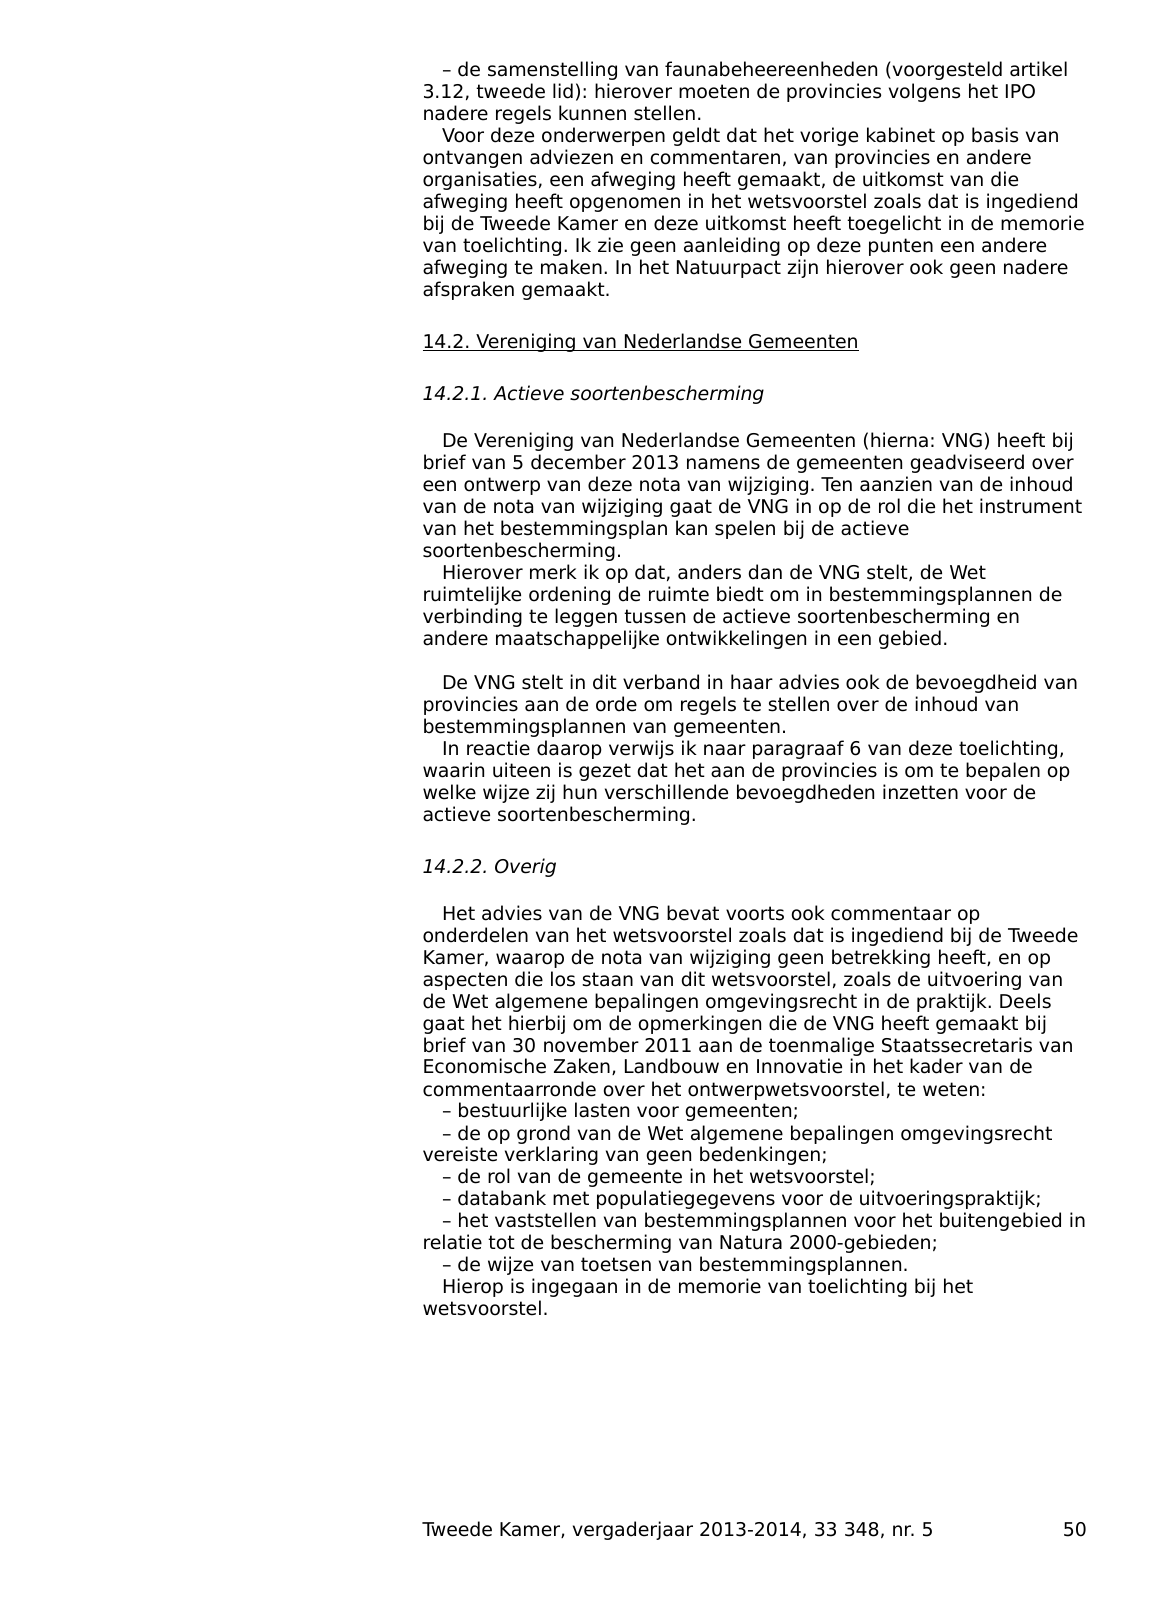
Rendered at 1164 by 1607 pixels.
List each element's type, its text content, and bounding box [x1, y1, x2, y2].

subtitle 14.2. Vereniging van Nederlandse Gemeenten [422, 331, 1087, 353]
subtitle 14.2.2. Overig [422, 856, 1087, 878]
text Hierop is ingegaan in de memorie van toelichting bij het wetsvoorstel. [422, 1276, 1087, 1320]
text – de op grond van de Wet algemene bepalingen omgevingsrecht vereiste verklaring van geen bedenkingen; [422, 1122, 1087, 1166]
text Hierover merk ik op dat, anders dan de VNG stelt, de Wet ruimtelijke ordening de ruimte biedt om in bestemmingsplannen de verbinding te leggen tussen de actieve soortenbescherming en andere maatschappelijke ontwikkelingen in een gebied. [422, 562, 1087, 649]
text – de wijze van toetsen van bestemmingsplannen. [422, 1254, 1087, 1276]
text – databank met populatiegegevens voor de uitvoeringspraktijk; [422, 1188, 1087, 1210]
text De Vereniging van Nederlandse Gemeenten (hierna: VNG) heeft bij brief van 5 december 2013 namens de gemeenten geadviseerd over een ontwerp van deze nota van wijziging. Ten aanzien van de inhoud van de nota van wijziging gaat de VNG in op de rol die het instrument van het bestemmingsplan kan spelen bij de actieve soortenbescherming. [422, 430, 1087, 562]
text De VNG stelt in dit verband in haar advies ook de bevoegdheid van provincies aan de orde om regels te stellen over de inhoud van bestemmingsplannen van gemeenten. [422, 672, 1087, 738]
text In reactie daarop verwijs ik naar paragraaf 6 van deze toelichting, waarin uiteen is gezet dat het aan de provincies is om te bepalen op welke wijze zij hun verschillende bevoegdheden inzetten voor de actieve soortenbescherming. [422, 738, 1087, 826]
text – de samenstelling van faunabeheereenheden (voorgesteld artikel 3.12, tweede lid): hierover moeten de provincies volgens het IPO nadere regels kunnen stellen. [422, 59, 1087, 125]
subtitle 14.2.1. Actieve soortenbescherming [422, 383, 1087, 405]
text – bestuurlijke lasten voor gemeenten; [422, 1100, 1087, 1122]
text Het advies van de VNG bevat voorts ook commentaar op onderdelen van het wetsvoorstel zoals dat is ingediend bij de Tweede Kamer, waarop de nota van wijziging geen betrekking heeft, en op aspecten die los staan van dit wetsvoorstel, zoals de uitvoering van de Wet algemene bepalingen omgevingsrecht in de praktijk. Deels gaat het hierbij om de opmerkingen die de VNG heeft gemaakt bij brief van 30 november 2011 aan de toenmalige Staatssecretaris van Economische Zaken, Landbouw en Innovatie in het kader van de commentaarronde over het ontwerpwetsvoorstel, te weten: [422, 903, 1087, 1100]
text – het vaststellen van bestemmingsplannen voor het buitengebied in relatie tot de bescherming van Natura 2000-gebieden; [422, 1210, 1087, 1254]
text Voor deze onderwerpen geldt dat het vorige kabinet op basis van ontvangen adviezen en commentaren, van provincies en andere organisaties, een afweging heeft gemaakt, de uitkomst van die afweging heeft opgenomen in het wetsvoorstel zoals dat is ingediend bij de Tweede Kamer en deze uitkomst heeft toegelicht in de memorie van toelichting. Ik zie geen aanleiding op deze punten een andere afweging te maken. In het Natuurpact zijn hierover ook geen nadere afspraken gemaakt. [422, 125, 1087, 301]
text – de rol van de gemeente in het wetsvoorstel; [422, 1166, 1087, 1188]
